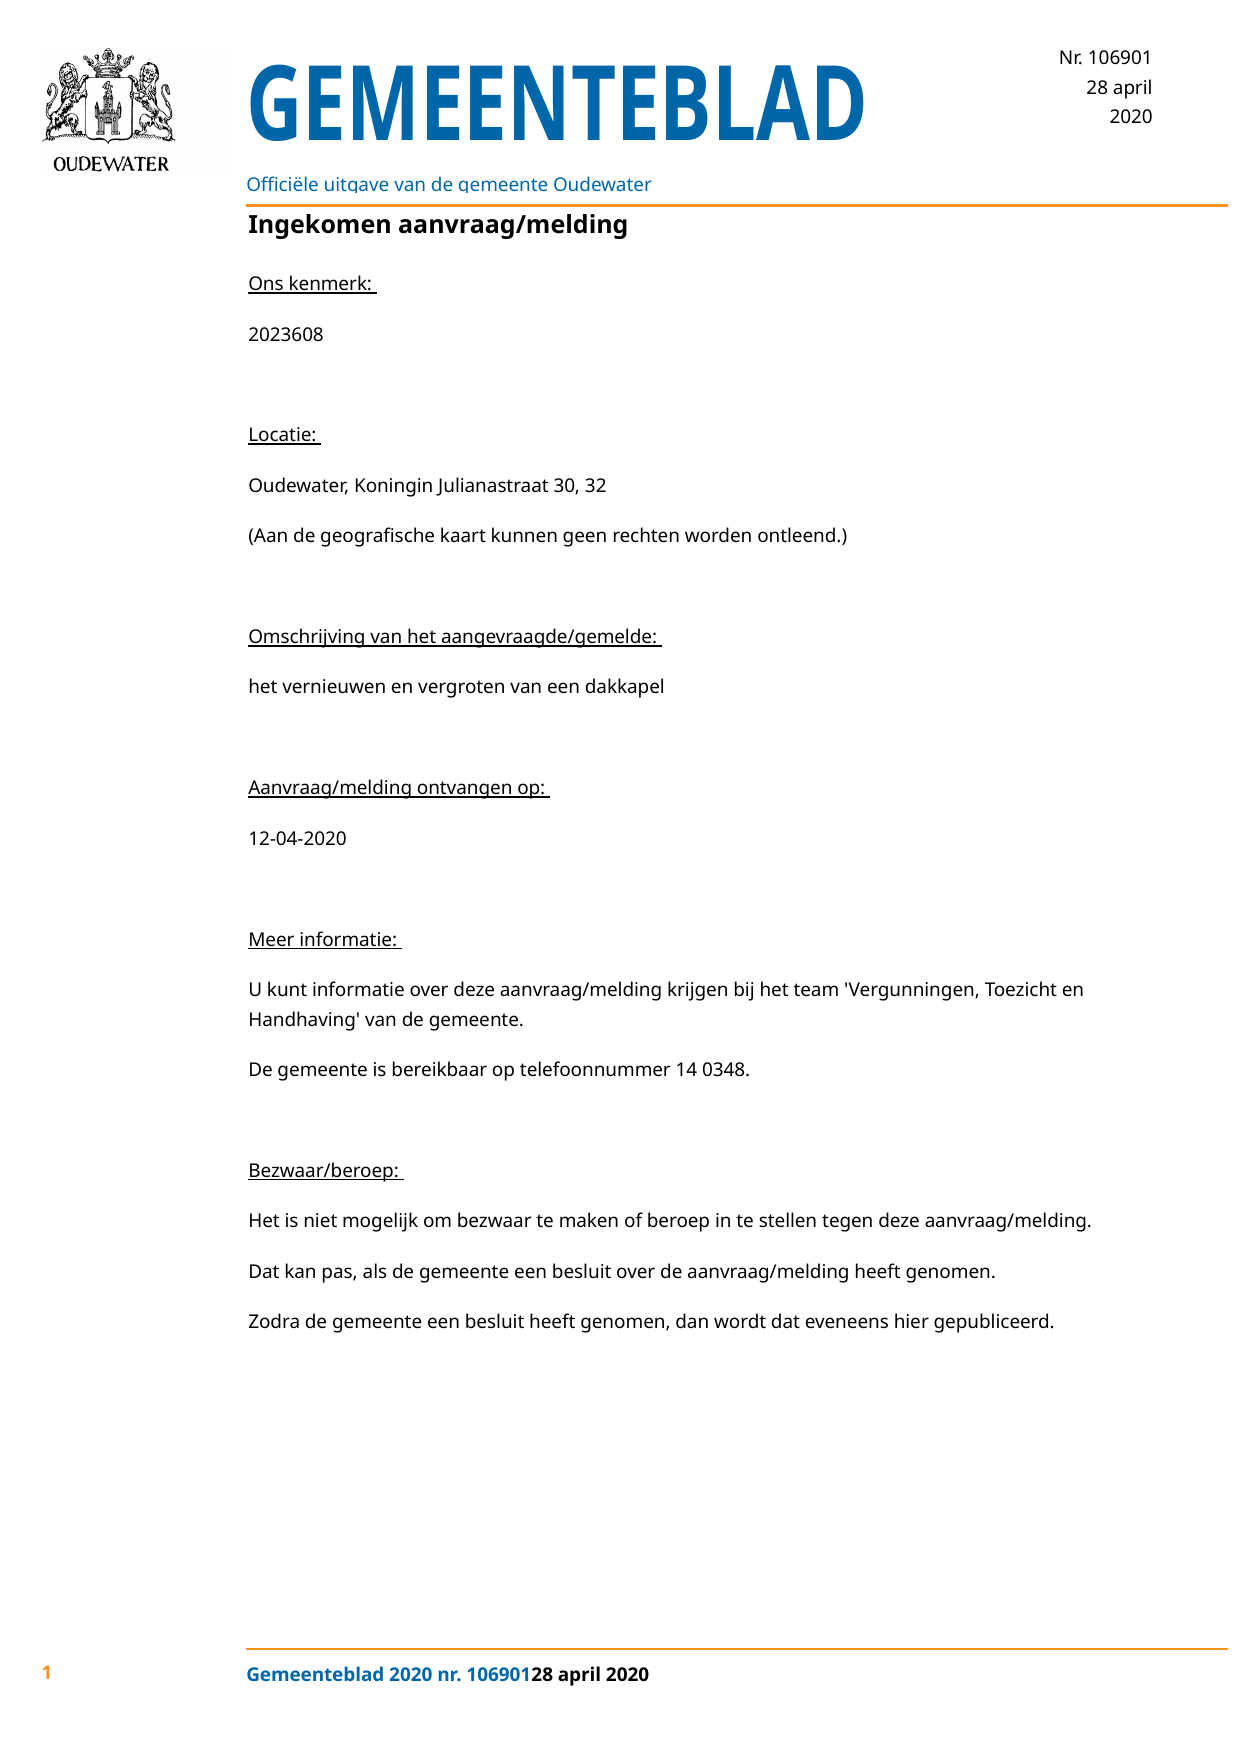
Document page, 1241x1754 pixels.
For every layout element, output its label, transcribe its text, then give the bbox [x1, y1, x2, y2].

text Omschrijving van het aangevraagde/gemelde: [248, 623, 1152, 649]
text (Aan de geografische kaart kunnen geen rechten worden ontleend.) [248, 522, 1152, 548]
text Het is niet mogelijk om bezwaar te maken of beroep in te stellen tegen deze aanvraag/melding. [248, 1207, 1152, 1233]
text Locatie: [248, 422, 1152, 447]
text Bezwaar/beroep: [248, 1157, 1152, 1183]
text Meer informatie: [248, 926, 1152, 951]
picture [41, 47, 231, 172]
text Ons kenmerk: [248, 270, 1152, 296]
text Zodra de gemeente een besluit heeft genomen, dan wordt dat eveneens hier gepubliceerd. [248, 1308, 1152, 1334]
text Oudewater, Koningin Julianastraat 30, 32 [248, 472, 1152, 498]
text Dat kan pas, als de gemeente een besluit over de aanvraag/melding heeft genomen. [248, 1258, 1152, 1283]
text 2023608 [248, 321, 1152, 346]
text 12-04-2020 [248, 825, 1152, 851]
text De gemeente is bereikbaar op telefoonnummer 14 0348. [248, 1056, 1152, 1082]
text het vernieuwen en vergroten van een dakkapel [248, 674, 1152, 699]
text Aanvraag/melding ontvangen op: [248, 774, 1152, 800]
text Ingekomen aanvraag/melding [248, 207, 1152, 241]
text U kunt informatie over deze aanvraag/melding krijgen bij het team 'Vergunningen, Toezicht en Handhaving' van de gemeente. [248, 976, 1152, 1031]
